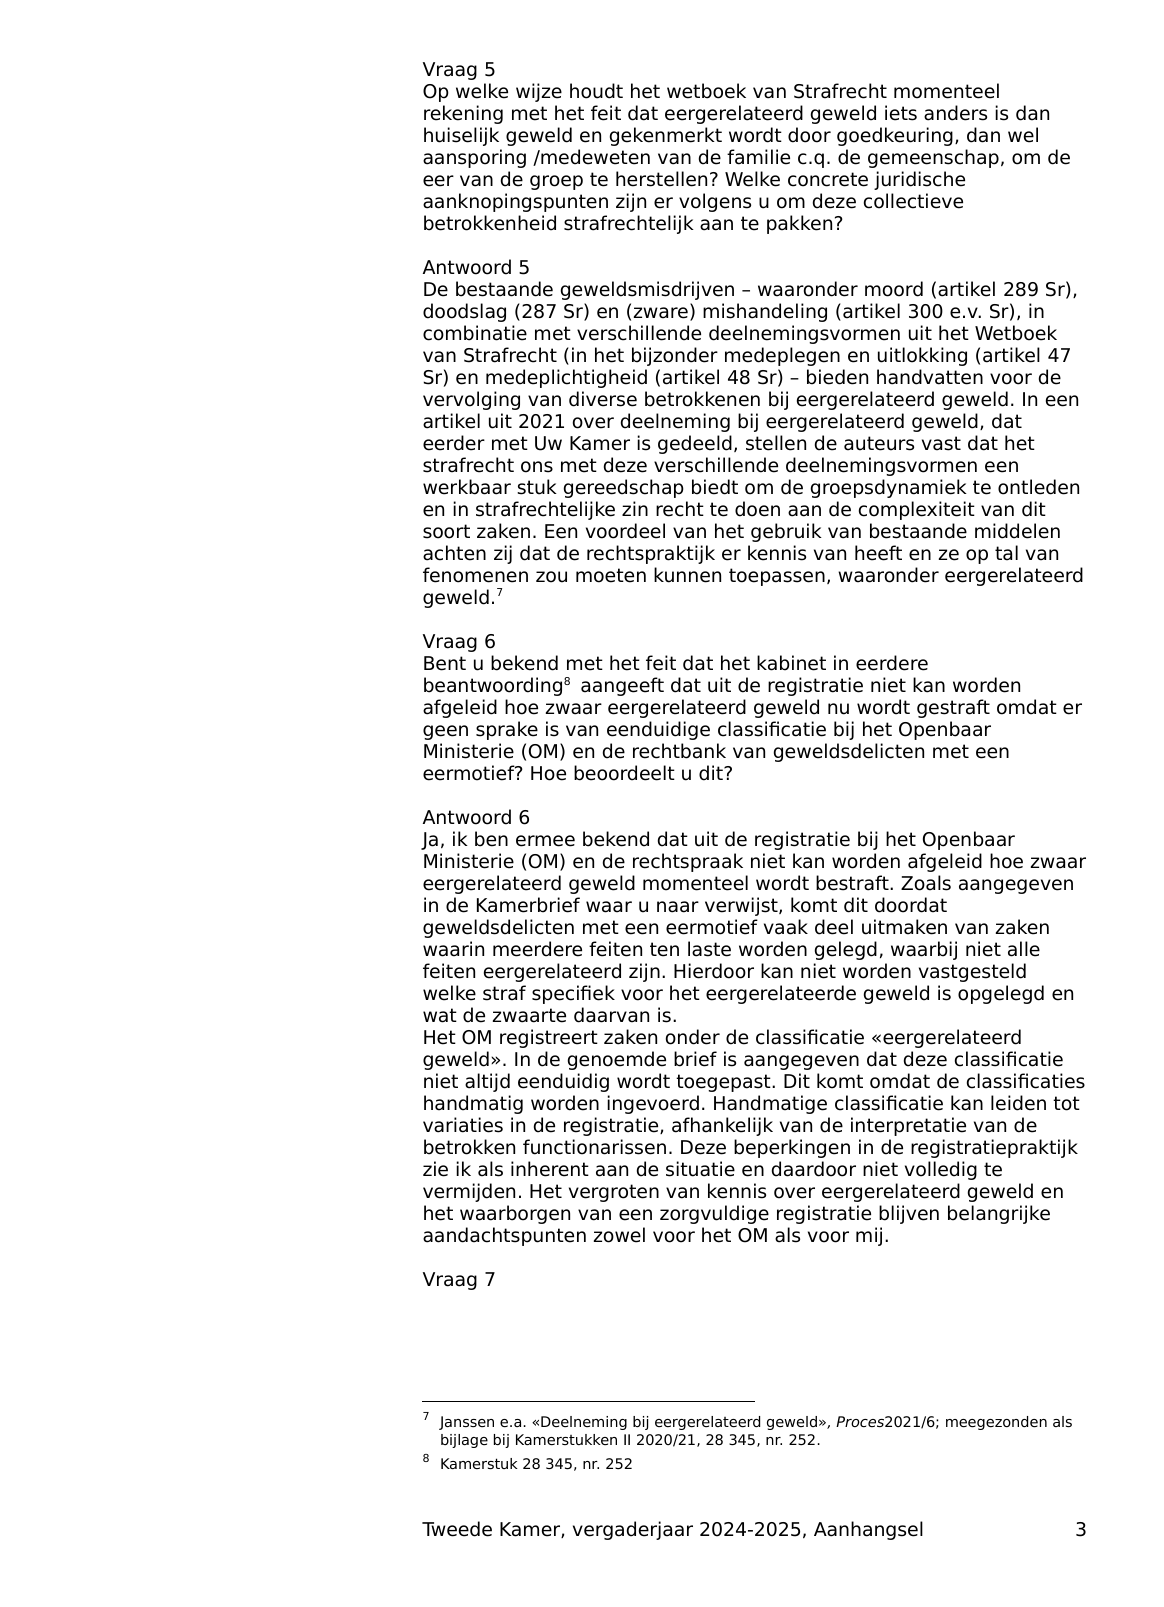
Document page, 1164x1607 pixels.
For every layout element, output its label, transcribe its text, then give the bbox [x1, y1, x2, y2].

text Vraag 5 [422, 59, 1087, 81]
text Antwoord 6 [422, 807, 1087, 829]
text Ja, ik ben ermee bekend dat uit de registratie bij het Openbaar Ministerie (OM) en de rechtspraak niet kan worden afgeleid hoe zwaar eergerelateerd geweld momenteel wordt bestraft. Zoals aangegeven in de Kamerbrief waar u naar verwijst, komt dit doordat geweldsdelicten met een eermotief vaak deel uitmaken van zaken waarin meerdere feiten ten laste worden gelegd, waarbij niet alle feiten eergerelateerd zijn. Hierdoor kan niet worden vastgesteld welke straf specifiek voor het eergerelateerde geweld is opgelegd en wat de zwaarte daarvan is. [422, 829, 1087, 1027]
text Bent u bekend met het feit dat het kabinet in eerdere beantwoording aangeeft dat uit de registratie niet kan worden afgeleid hoe zwaar eergerelateerd geweld nu wordt gestraft omdat er geen sprake is van eenduidige classificatie bij het Openbaar Ministerie (OM) en de rechtbank van geweldsdelicten met een eermotief? Hoe beoordeelt u dit? [422, 653, 1087, 785]
text De bestaande geweldsmisdrijven – waaronder moord (artikel 289 Sr), doodslag (287 Sr) en (zware) mishandeling (artikel 300 e.v. Sr), in combinatie met verschillende deelnemingsvormen uit het Wetboek van Strafrecht (in het bijzonder medeplegen en uitlokking (artikel 47 Sr) en medeplichtigheid (artikel 48 Sr) – bieden handvatten voor de vervolging van diverse betrokkenen bij eergerelateerd geweld. In een artikel uit 2021 over deelneming bij eergerelateerd geweld, dat eerder met Uw Kamer is gedeeld, stellen de auteurs vast dat het strafrecht ons met deze verschillende deelnemingsvormen een werkbaar stuk gereedschap biedt om de groepsdynamiek te ontleden en in strafrechtelijke zin recht te doen aan de complexiteit van dit soort zaken. Een voordeel van het gebruik van bestaande middelen achten zij dat de rechtspraktijk er kennis van heeft en ze op tal van fenomenen zou moeten kunnen toepassen, waaronder eergerelateerd geweld. [422, 279, 1087, 609]
text Vraag 7 [422, 1269, 1087, 1291]
text Janssen e.a. «Deelneming bij eergerelateerd geweld», Proces2021/6; meegezonden als bijlage bij Kamerstukken II 2020/21, 28 345, nr. 252. [422, 1410, 1087, 1449]
text Kamerstuk 28 345, nr. 252 [422, 1452, 1087, 1474]
text Vraag 6 [422, 631, 1087, 653]
text Antwoord 5 [422, 257, 1087, 279]
text Op welke wijze houdt het wetboek van Strafrecht momenteel rekening met het feit dat eergerelateerd geweld iets anders is dan huiselijk geweld en gekenmerkt wordt door goedkeuring, dan wel aansporing /medeweten van de familie c.q. de gemeenschap, om de eer van de groep te herstellen? Welke concrete juridische aanknopingspunten zijn er volgens u om deze collectieve betrokkenheid strafrechtelijk aan te pakken? [422, 81, 1087, 235]
text Het OM registreert zaken onder de classificatie «eergerelateerd geweld». In de genoemde brief is aangegeven dat deze classificatie niet altijd eenduidig wordt toegepast. Dit komt omdat de classificaties handmatig worden ingevoerd. Handmatige classificatie kan leiden tot variaties in de registratie, afhankelijk van de interpretatie van de betrokken functionarissen. Deze beperkingen in de registratiepraktijk zie ik als inherent aan de situatie en daardoor niet volledig te vermijden. Het vergroten van kennis over eergerelateerd geweld en het waarborgen van een zorgvuldige registratie blijven belangrijke aandachtspunten zowel voor het OM als voor mij. [422, 1027, 1087, 1247]
